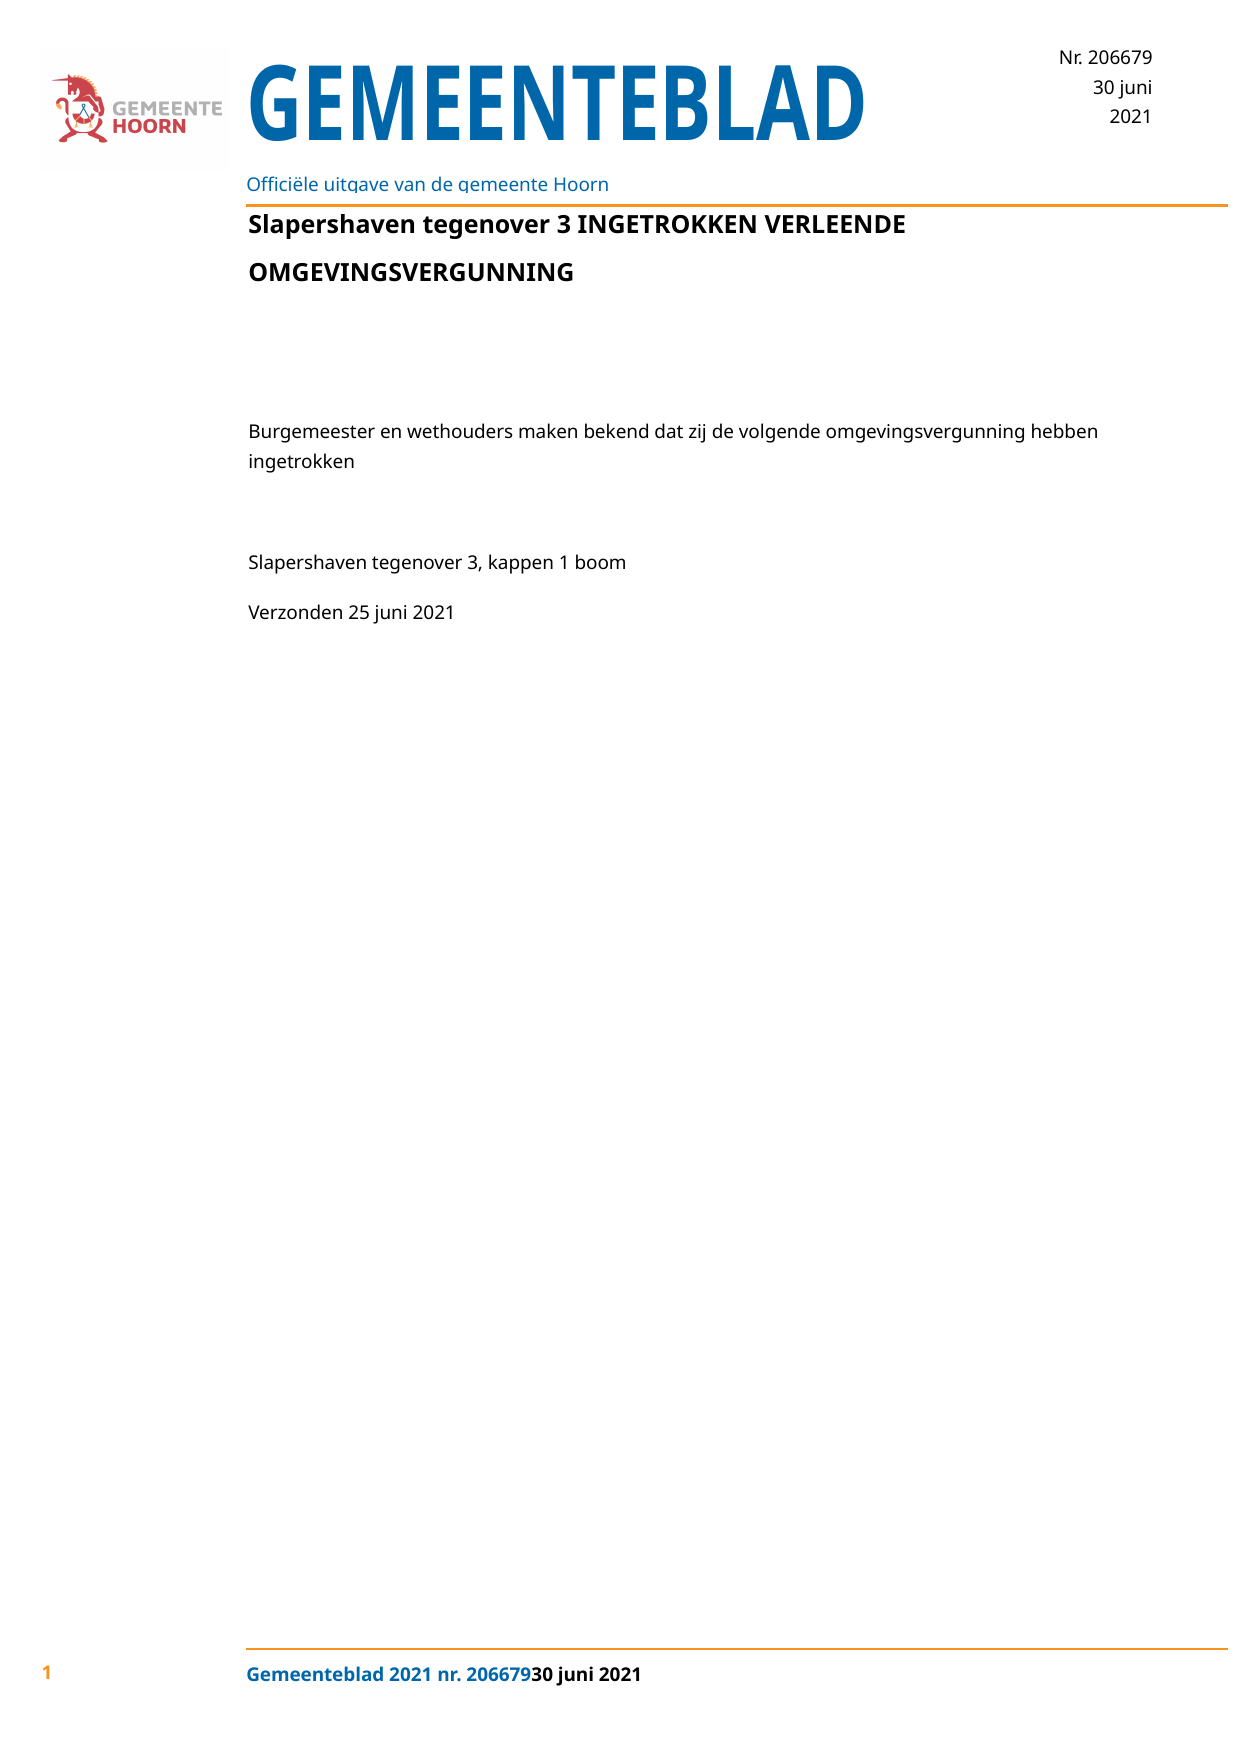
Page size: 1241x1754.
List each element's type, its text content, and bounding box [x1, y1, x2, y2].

text Verzonden 25 juni 2021 [248, 599, 1152, 625]
text Slapershaven tegenover 3 INGETROKKEN VERLEENDE OMGEVINGSVERGUNNING [248, 207, 1152, 288]
text Slapershaven tegenover 3, kappen 1 boom [248, 549, 1152, 575]
picture [41, 47, 231, 172]
text Burgemeester en wethouders maken bekend dat zij de volgende omgevingsvergunning hebben ingetrokken [248, 419, 1152, 474]
